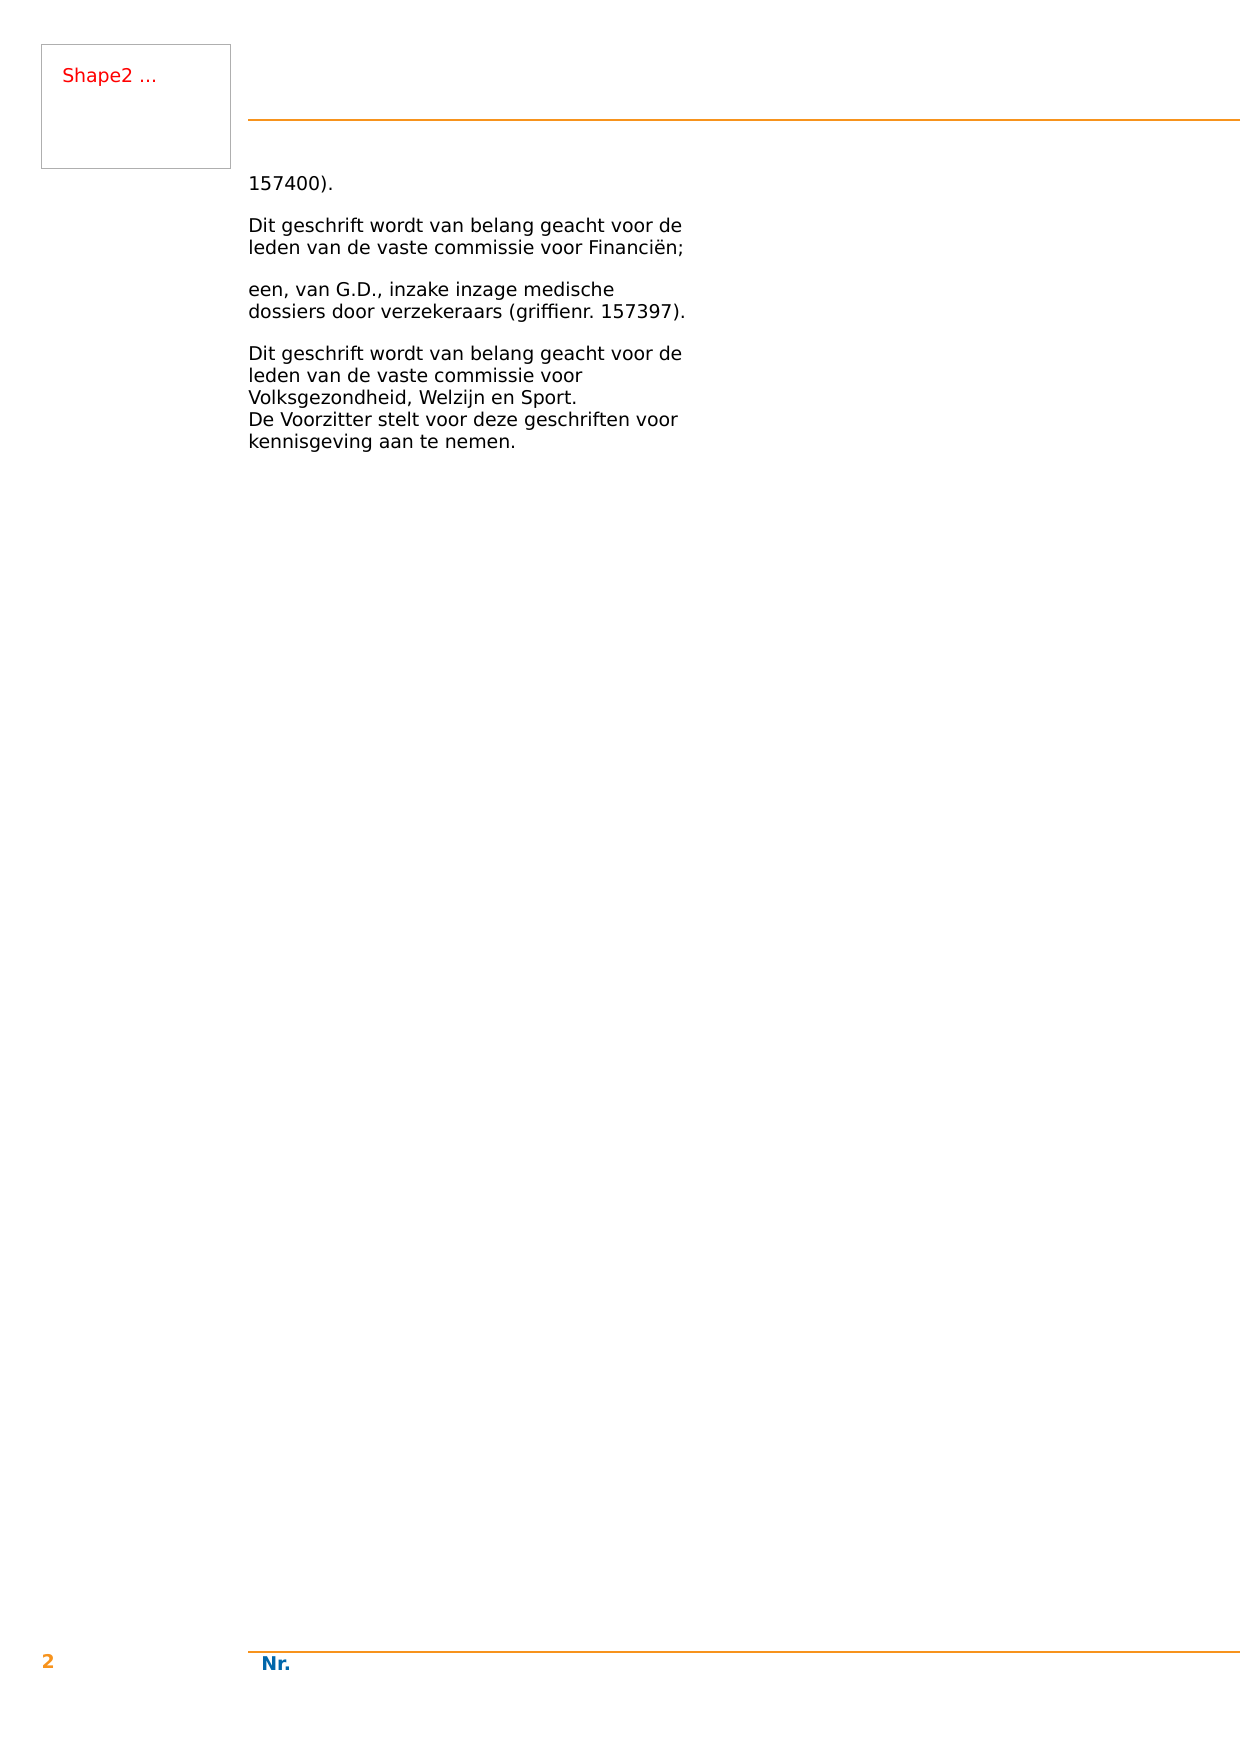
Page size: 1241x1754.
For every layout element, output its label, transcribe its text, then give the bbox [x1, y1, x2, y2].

text Dit geschrift wordt van belang geacht voor de leden van de vaste commissie voor Volksgezondheid, Welzijn en Sport. [248, 343, 691, 409]
text Dit geschrift wordt van belang geacht voor de leden van de vaste commissie voor Financiën; [248, 215, 691, 259]
text 157400). [248, 173, 691, 195]
text De Voorzitter stelt voor deze geschriften voor kennisgeving aan te nemen. [248, 409, 691, 453]
text een, van G.D., inzake inzage medische dossiers door verzekeraars (griffienr. 157397). [248, 279, 691, 323]
